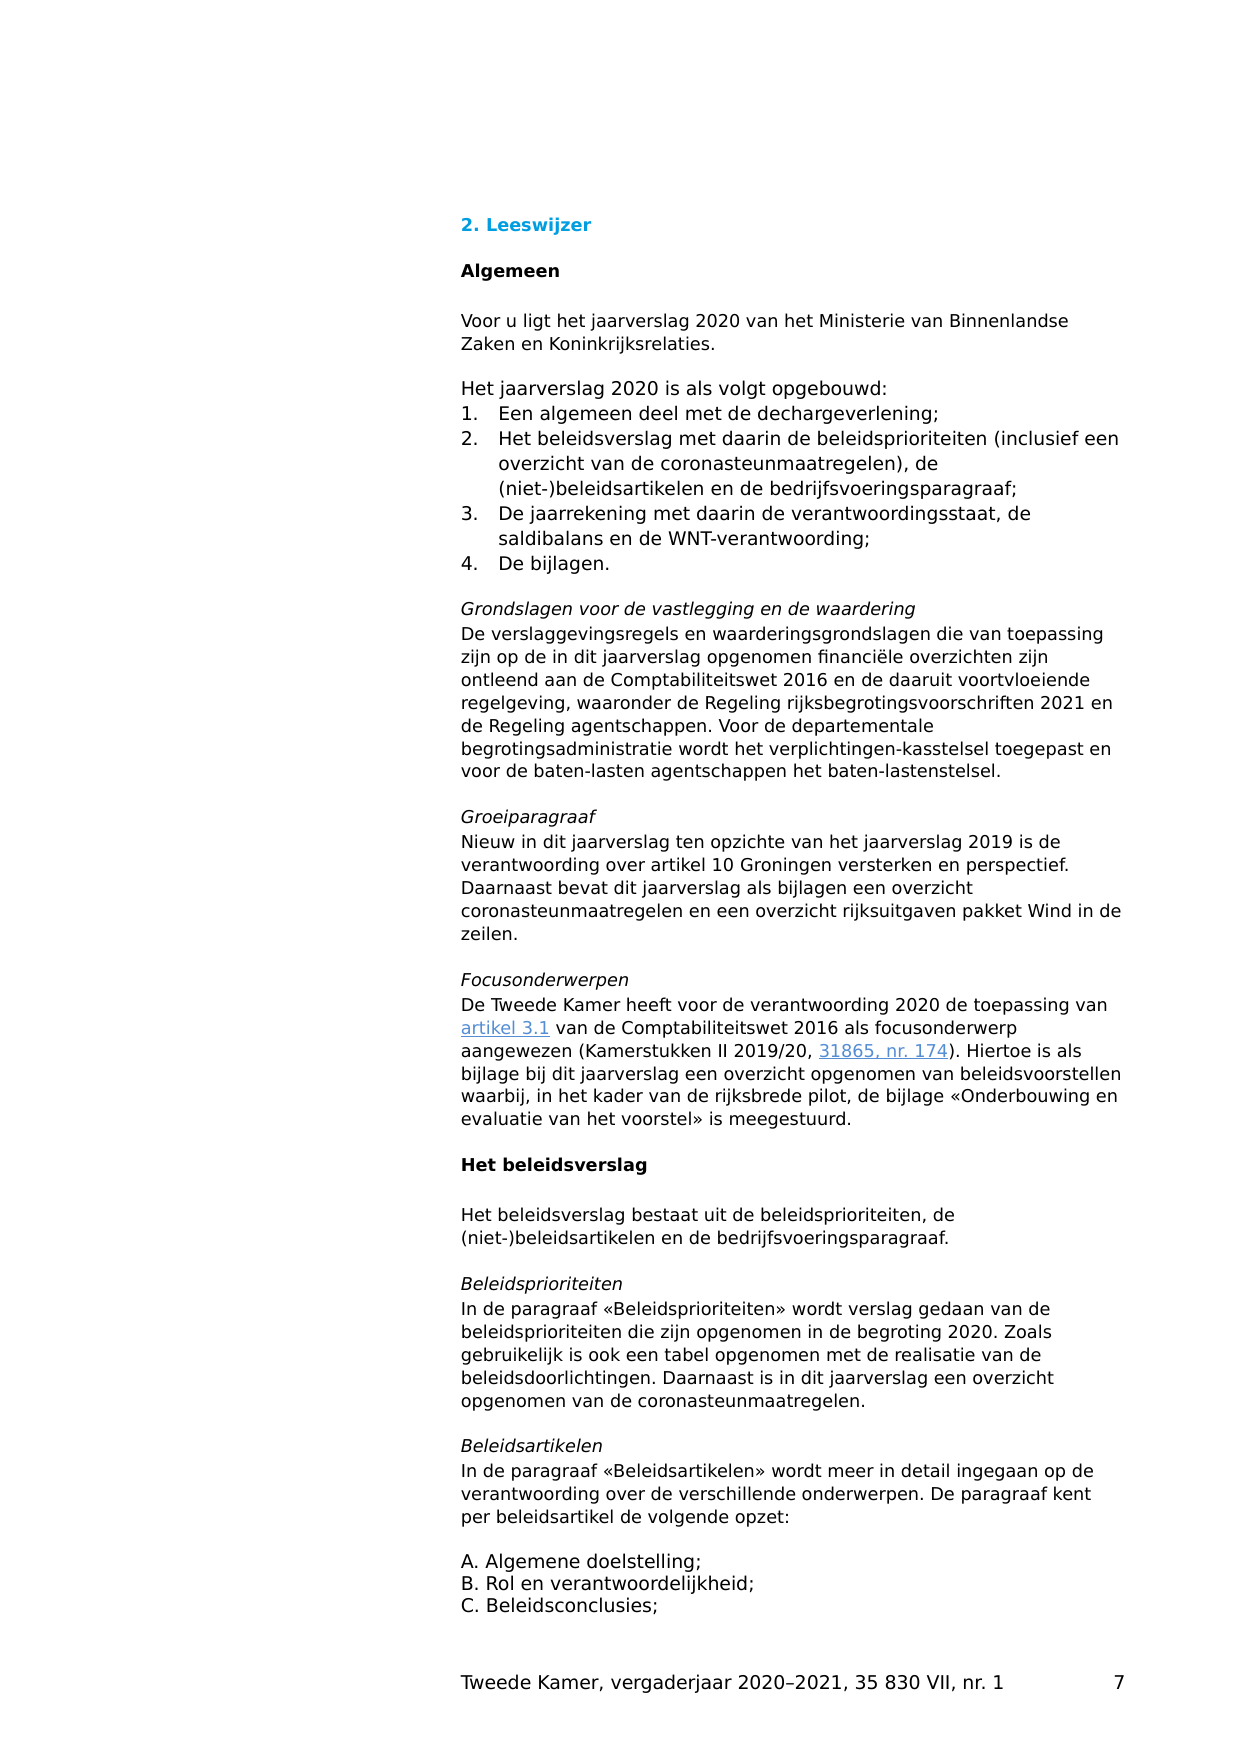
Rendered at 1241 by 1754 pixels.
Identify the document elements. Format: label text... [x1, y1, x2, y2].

text A. Algemene doelstelling; [461, 1551, 1125, 1573]
text Groeiparagraaf [461, 805, 1125, 828]
text C. Beleidsconclusies; [461, 1595, 1125, 1617]
text Voor u ligt het jaarverslag 2020 van het Ministerie van Binnenlandse Zaken en Koninkrijksrelaties. [461, 309, 1125, 355]
text Het beleidsverslag bestaat uit de beleidsprioriteiten, de (niet-)beleidsartikelen en de bedrijfsvoeringsparagraaf. [461, 1203, 1125, 1249]
text Het beleidsverslag [461, 1153, 1125, 1176]
text In de paragraaf «Beleidsprioriteiten» wordt verslag gedaan van de beleidsprioriteiten die zijn opgenomen in de begroting 2020. Zoals gebruikelijk is ook een tabel opgenomen met de realisatie van de beleidsdoorlichtingen. Daarnaast is in dit jaarverslag een overzicht opgenomen van de coronasteunmaatregelen. [461, 1297, 1125, 1412]
text B. Rol en verantwoordelijkheid; [461, 1573, 1125, 1595]
list De bijlagen. [461, 550, 1125, 575]
text De verslaggevingsregels en waarderingsgrondslagen die van toepassing zijn op de in dit jaarverslag opgenomen financiële overzichten zijn ontleend aan de Comptabiliteitswet 2016 en de daaruit voortvloeiende regelgeving, waaronder de Regeling rijksbegrotingsvoorschriften 2021 en de Regeling agentschappen. Voor de departementale begrotingsadministratie wordt het verplichtingen-kasstelsel toegepast en voor de baten-lasten agentschappen het baten-lastenstelsel. [461, 622, 1125, 782]
list Een algemeen deel met de dechargeverlening; [461, 400, 1125, 425]
text De Tweede Kamer heeft voor de verantwoording 2020 de toepassing van artikel 3.1 van de Comptabiliteitswet 2016 als focusonderwerp aangewezen (Kamerstukken II 2019/20, 31865, nr. 174). Hiertoe is als bijlage bij dit jaarverslag een overzicht opgenomen van beleidsvoorstellen waarbij, in het kader van de rijksbrede pilot, de bijlage «Onderbouwing en evaluatie van het voorstel» is meegestuurd. [461, 993, 1125, 1130]
text Algemeen [461, 259, 1125, 282]
text Grondslagen voor de vastlegging en de waardering [461, 597, 1125, 620]
text Beleidsprioriteiten [461, 1272, 1125, 1295]
text Nieuw in dit jaarverslag ten opzichte van het jaarverslag 2019 is de verantwoording over artikel 10 Groningen versterken en perspectief. Daarnaast bevat dit jaarverslag als bijlagen een overzicht coronasteunmaatregelen en een overzicht rijksuitgaven pakket Wind in de zeilen. [461, 830, 1125, 945]
title 2. Leeswijzer [461, 213, 1125, 236]
text In de paragraaf «Beleidsartikelen» wordt meer in detail ingegaan op de verantwoording over de verschillende onderwerpen. De paragraaf kent per beleidsartikel de volgende opzet: [461, 1459, 1125, 1528]
text Beleidsartikelen [461, 1434, 1125, 1457]
text Focusonderwerpen [461, 968, 1125, 991]
list De jaarrekening met daarin de verantwoordingsstaat, de saldibalans en de WNT-verantwoording; [461, 500, 1125, 550]
text Het jaarverslag 2020 is als volgt opgebouwd: [461, 378, 1125, 400]
list Het beleidsverslag met daarin de beleidsprioriteiten (inclusief een overzicht van de coronasteunmaatregelen), de (niet-)beleidsartikelen en de bedrijfsvoeringsparagraaf; [461, 425, 1125, 500]
